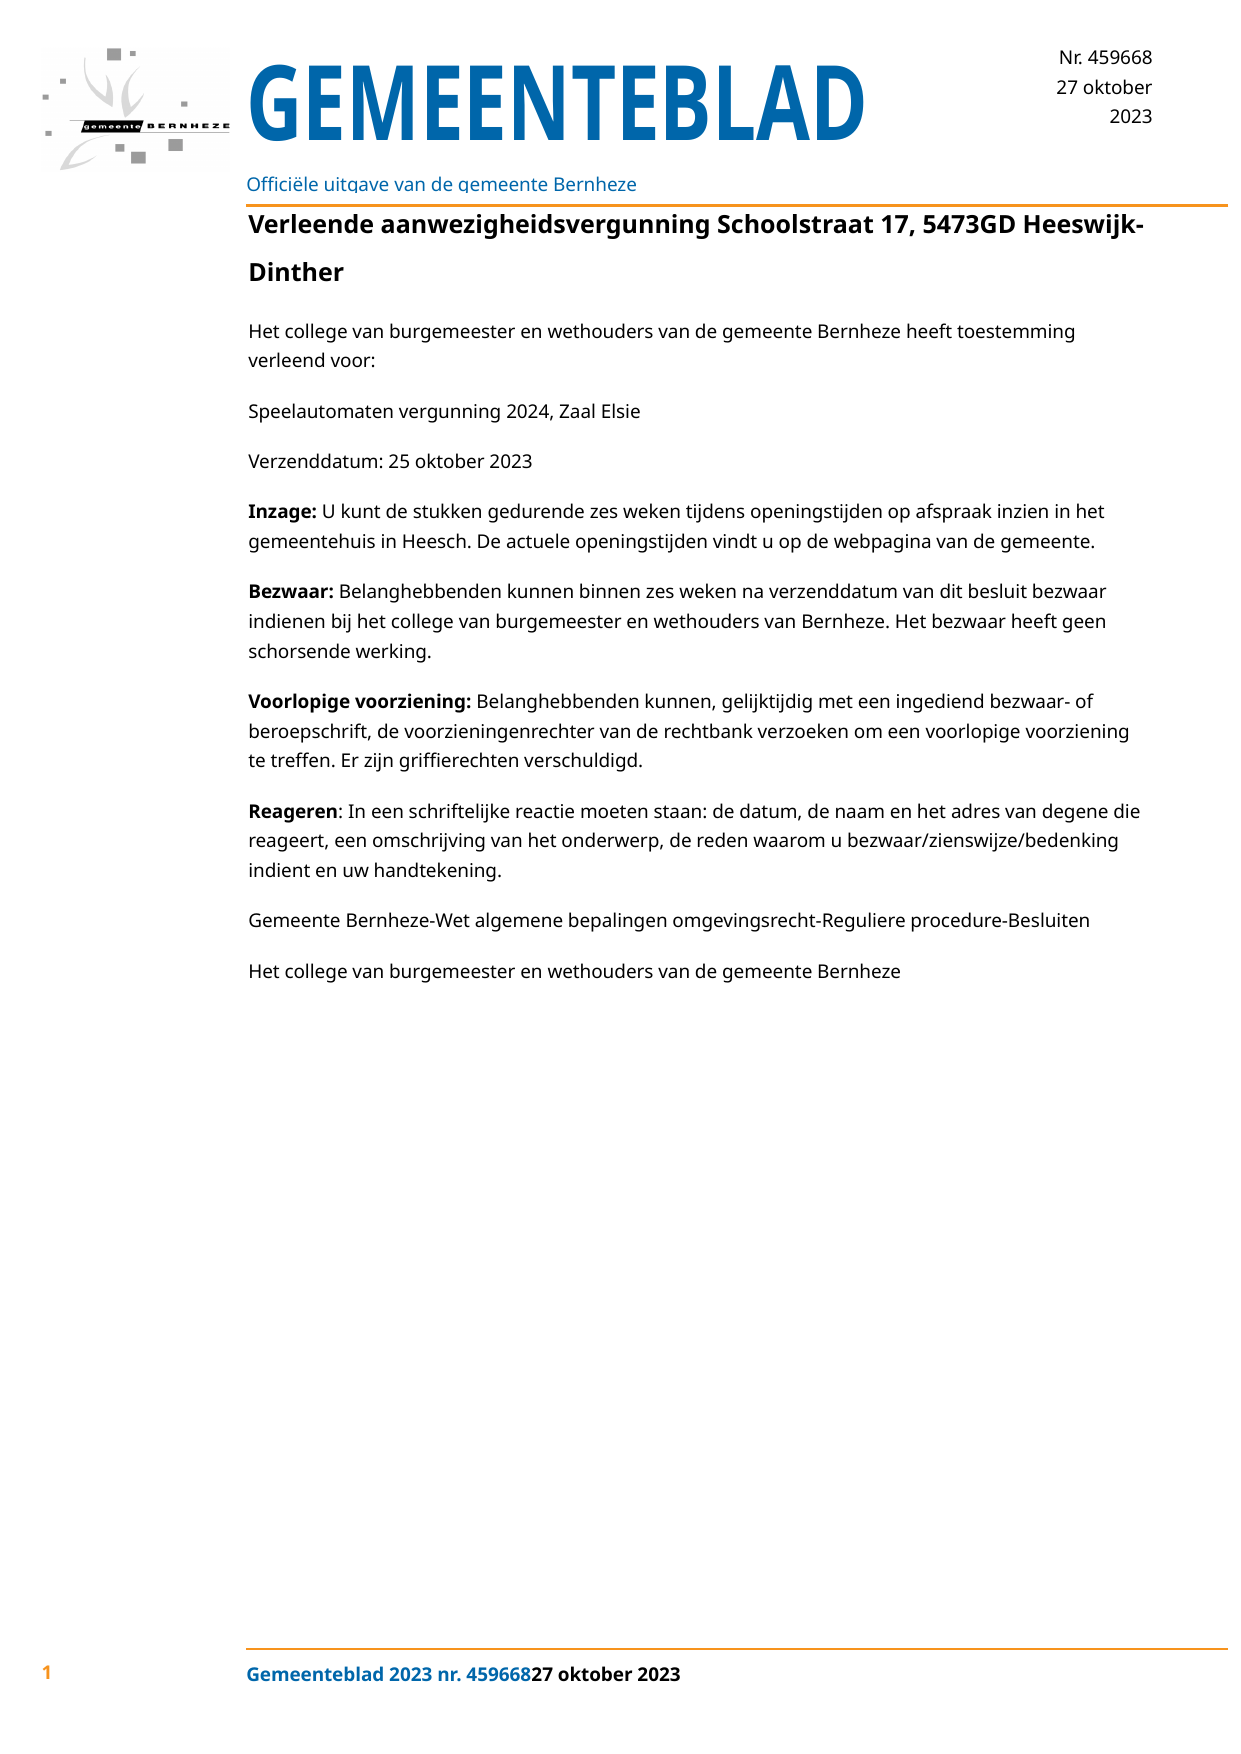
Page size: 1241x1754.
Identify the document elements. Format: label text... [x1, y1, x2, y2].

text Verleende aanwezigheidsvergunning Schoolstraat 17, 5473GD Heeswijk-Dinther [248, 207, 1152, 288]
text Bezwaar: Belanghebbenden kunnen binnen zes weken na verzenddatum van dit besluit bezwaar indienen bij het college van burgemeester en wethouders van Bernheze. Het bezwaar heeft geen schorsende werking. [248, 579, 1152, 664]
text Het college van burgemeester en wethouders van de gemeente Bernheze heeft toestemming verleend voor: [248, 318, 1152, 373]
text Het college van burgemeester en wethouders van de gemeente Bernheze [248, 958, 1152, 984]
picture [41, 47, 231, 172]
text Reageren: In een schriftelijke reactie moeten staan: de datum, de naam en het adres van degene die reageert, een omschrijving van het onderwerp, de reden waarom u bezwaar/zienswijze/bedenking indient en uw handtekening. [248, 798, 1152, 883]
text Gemeente Bernheze-Wet algemene bepalingen omgevingsrecht-Reguliere procedure-Besluiten [248, 907, 1152, 933]
text Speelautomaten vergunning 2024, Zaal Elsie [248, 398, 1152, 424]
text Voorlopige voorziening: Belanghebbenden kunnen, gelijktijdig met een ingediend bezwaar- of beroepschrift, de voorzieningenrechter van de rechtbank verzoeken om een voorlopige voorziening te treffen. Er zijn griffierechten verschuldigd. [248, 688, 1152, 773]
text Verzenddatum: 25 oktober 2023 [248, 448, 1152, 474]
text Inzage: U kunt de stukken gedurende zes weken tijdens openingstijden op afspraak inzien in het gemeentehuis in Heesch. De actuele openingstijden vindt u op de webpagina van de gemeente. [248, 499, 1152, 554]
